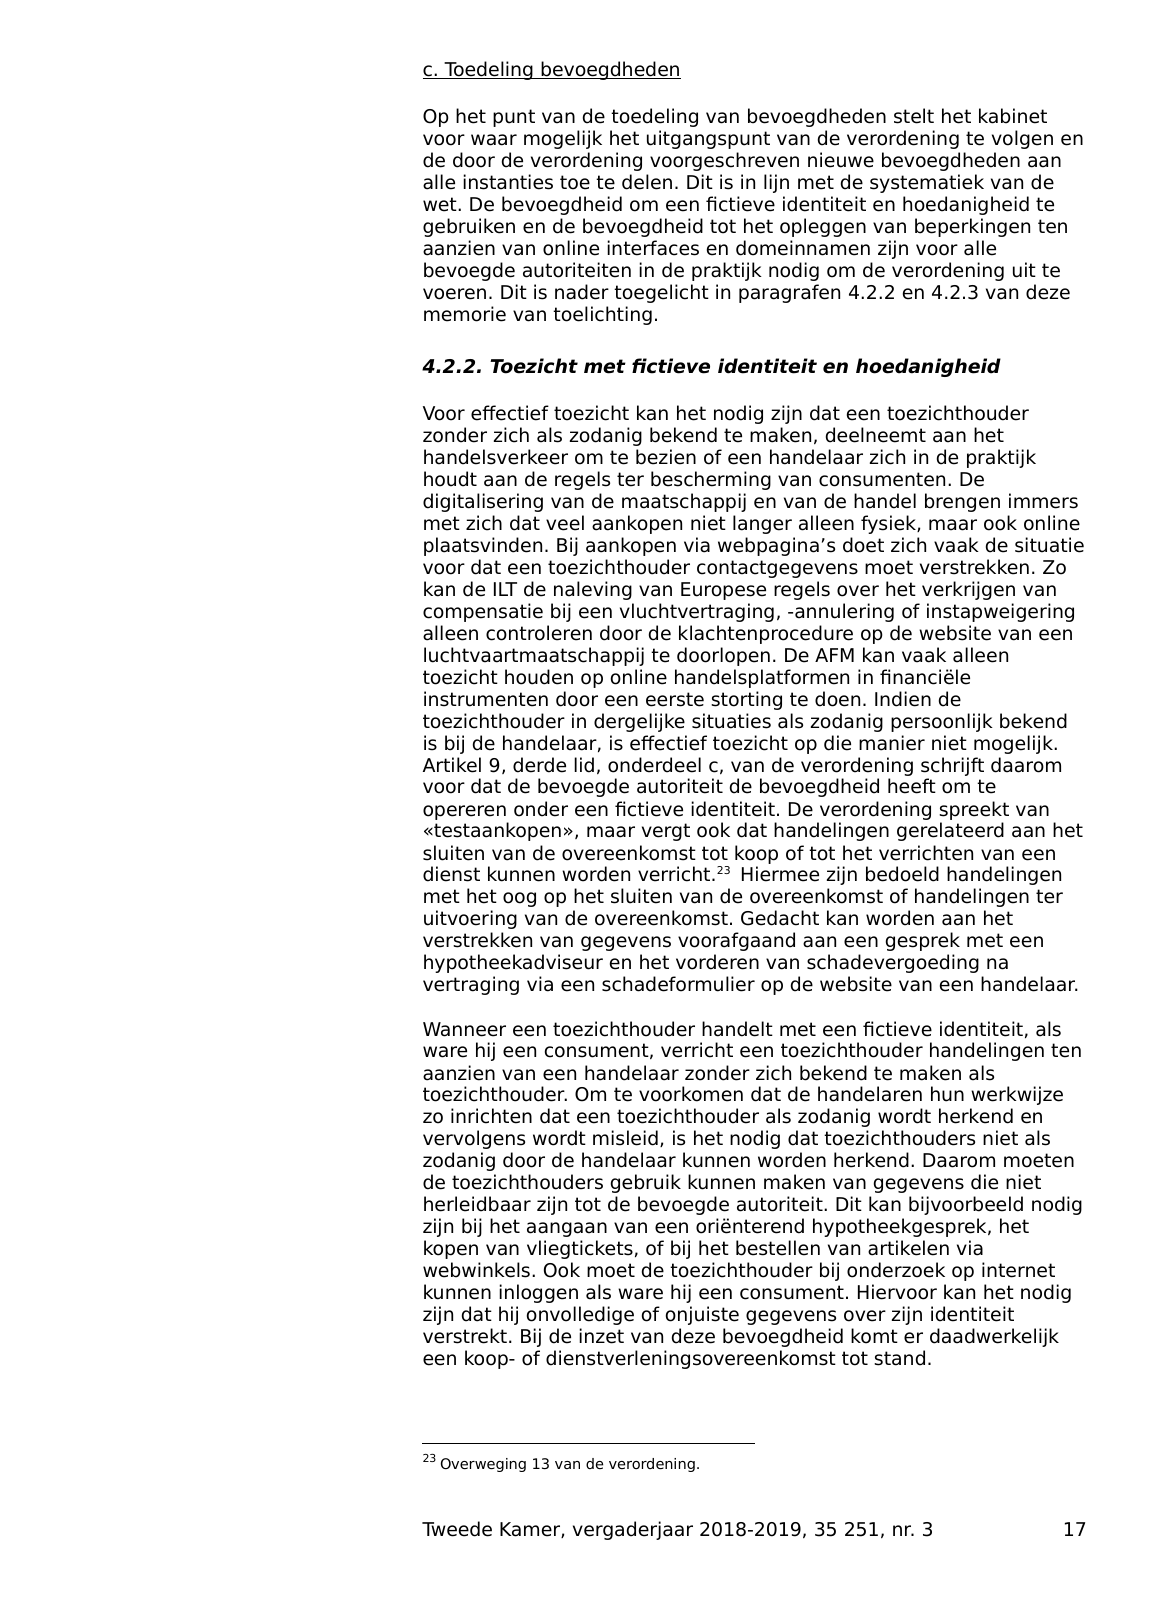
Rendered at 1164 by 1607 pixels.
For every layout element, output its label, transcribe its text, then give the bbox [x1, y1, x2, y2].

text Overweging 13 van de verordening. [422, 1452, 1087, 1474]
text Wanneer een toezichthouder handelt met een fictieve identiteit, als ware hij een consument, verricht een toezichthouder handelingen ten aanzien van een handelaar zonder zich bekend te maken als toezichthouder. Om te voorkomen dat de handelaren hun werkwijze zo inrichten dat een toezichthouder als zodanig wordt herkend en vervolgens wordt misleid, is het nodig dat toezichthouders niet als zodanig door de handelaar kunnen worden herkend. Daarom moeten de toezichthouders gebruik kunnen maken van gegevens die niet herleidbaar zijn tot de bevoegde autoriteit. Dit kan bijvoorbeeld nodig zijn bij het aangaan van een oriënterend hypotheekgesprek, het kopen van vliegtickets, of bij het bestellen van artikelen via webwinkels. Ook moet de toezichthouder bij onderzoek op internet kunnen inloggen als ware hij een consument. Hiervoor kan het nodig zijn dat hij onvolledige of onjuiste gegevens over zijn identiteit verstrekt. Bij de inzet van deze bevoegdheid komt er daadwerkelijk een koop- of dienstverleningsovereenkomst tot stand. [422, 1018, 1087, 1370]
text Voor effectief toezicht kan het nodig zijn dat een toezichthouder zonder zich als zodanig bekend te maken, deelneemt aan het handelsverkeer om te bezien of een handelaar zich in de praktijk houdt aan de regels ter bescherming van consumenten. De digitalisering van de maatschappij en van de handel brengen immers met zich dat veel aankopen niet langer alleen fysiek, maar ook online plaatsvinden. Bij aankopen via webpagina’s doet zich vaak de situatie voor dat een toezichthouder contactgegevens moet verstrekken. Zo kan de ILT de naleving van Europese regels over het verkrijgen van compensatie bij een vluchtvertraging, -annulering of instapweigering alleen controleren door de klachtenprocedure op de website van een luchtvaartmaatschappij te doorlopen. De AFM kan vaak alleen toezicht houden op online handelsplatformen in financiële instrumenten door een eerste storting te doen. Indien de toezichthouder in dergelijke situaties als zodanig persoonlijk bekend is bij de handelaar, is effectief toezicht op die manier niet mogelijk. Artikel 9, derde lid, onderdeel c, van de verordening schrijft daarom voor dat de bevoegde autoriteit de bevoegdheid heeft om te opereren onder een fictieve identiteit. De verordening spreekt van «testaankopen», maar vergt ook dat handelingen gerelateerd aan het sluiten van de overeenkomst tot koop of tot het verrichten van een dienst kunnen worden verricht. Hiermee zijn bedoeld handelingen met het oog op het sluiten van de overeenkomst of handelingen ter uitvoering van de overeenkomst. Gedacht kan worden aan het verstrekken van gegevens voorafgaand aan een gesprek met een hypotheekadviseur en het vorderen van schadevergoeding na vertraging via een schadeformulier op de website van een handelaar. [422, 403, 1087, 996]
subtitle 4.2.2. Toezicht met fictieve identiteit en hoedanigheid [422, 356, 1087, 378]
text Op het punt van de toedeling van bevoegdheden stelt het kabinet voor waar mogelijk het uitgangspunt van de verordening te volgen en de door de verordening voorgeschreven nieuwe bevoegdheden aan alle instanties toe te delen. Dit is in lijn met de systematiek van de wet. De bevoegdheid om een fictieve identiteit en hoedanigheid te gebruiken en de bevoegdheid tot het opleggen van beperkingen ten aanzien van online interfaces en domeinnamen zijn voor alle bevoegde autoriteiten in de praktijk nodig om de verordening uit te voeren. Dit is nader toegelicht in paragrafen 4.2.2 en 4.2.3 van deze memorie van toelichting. [422, 106, 1087, 326]
subtitle c. Toedeling bevoegdheden [422, 59, 1087, 81]
